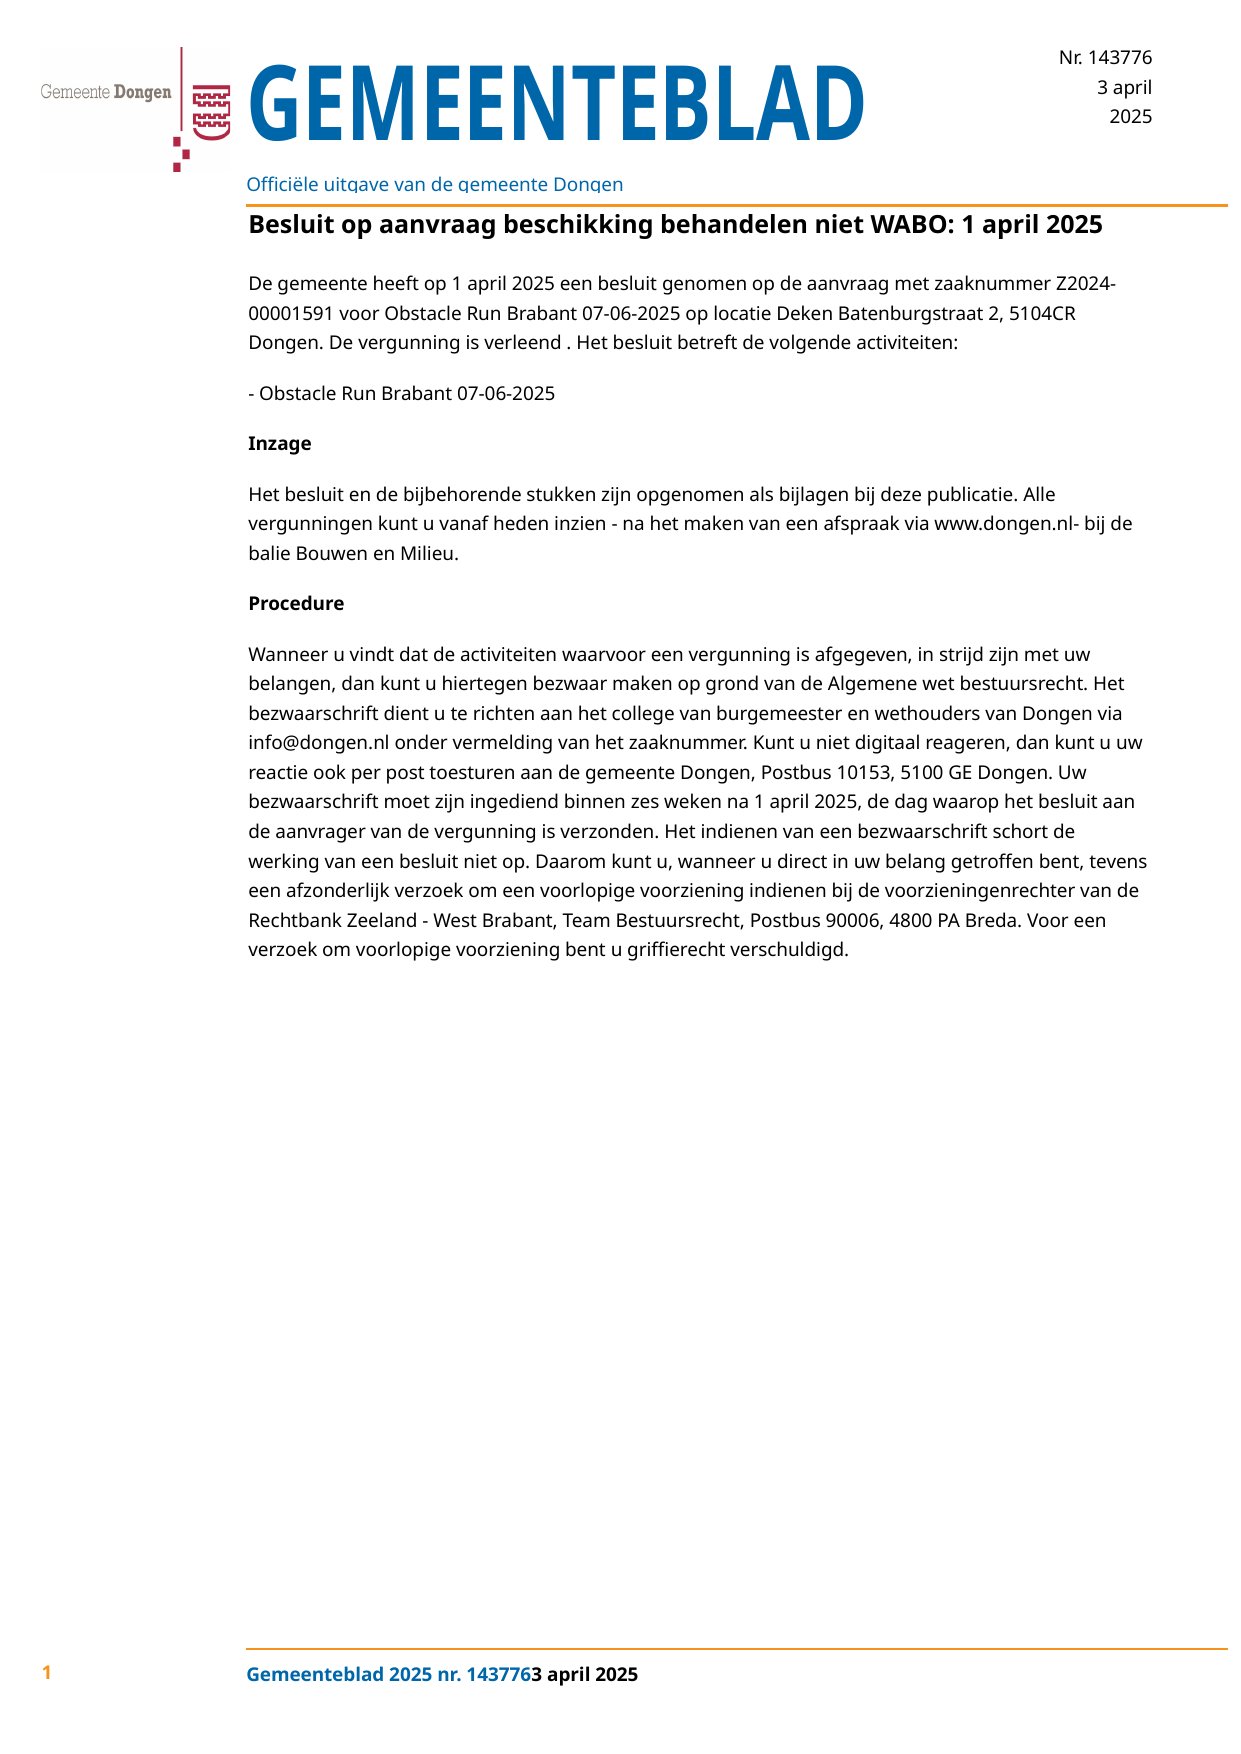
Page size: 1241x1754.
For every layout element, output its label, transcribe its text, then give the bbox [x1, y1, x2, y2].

text Het besluit en de bijbehorende stukken zijn opgenomen als bijlagen bij deze publicatie. Alle vergunningen kunt u vanaf heden inzien - na het maken van een afspraak via www.dongen.nl- bij de balie Bouwen en Milieu. [248, 481, 1152, 566]
text - Obstacle Run Brabant 07-06-2025 [248, 380, 1152, 406]
text De gemeente heeft op 1 april 2025 een besluit genomen op de aanvraag met zaaknummer Z2024-00001591 voor Obstacle Run Brabant 07-06-2025 op locatie Deken Batenburgstraat 2, 5104CR Dongen. De vergunning is verleend . Het besluit betreft de volgende activiteiten: [248, 270, 1152, 355]
picture [41, 47, 231, 172]
text Procedure [248, 590, 1152, 616]
text Inzage [248, 430, 1152, 456]
text Wanneer u vindt dat de activiteiten waarvoor een vergunning is afgegeven, in strijd zijn met uw belangen, dan kunt u hiertegen bezwaar maken op grond van de Algemene wet bestuursrecht. Het bezwaarschrift dient u te richten aan het college van burgemeester en wethouders van Dongen via info@dongen.nl onder vermelding van het zaaknummer. Kunt u niet digitaal reageren, dan kunt u uw reactie ook per post toesturen aan de gemeente Dongen, Postbus 10153, 5100 GE Dongen. Uw bezwaarschrift moet zijn ingediend binnen zes weken na 1 april 2025, de dag waarop het besluit aan de aanvrager van de vergunning is verzonden. Het indienen van een bezwaarschrift schort de werking van een besluit niet op. Daarom kunt u, wanneer u direct in uw belang getroffen bent, tevens een afzonderlijk verzoek om een voorlopige voorziening indienen bij de voorzieningenrechter van de Rechtbank Zeeland - West Brabant, Team Bestuursrecht, Postbus 90006, 4800 PA Breda. Voor een verzoek om voorlopige voorziening bent u griffierecht verschuldigd. [248, 641, 1152, 962]
text Besluit op aanvraag beschikking behandelen niet WABO: 1 april 2025 [248, 207, 1152, 241]
